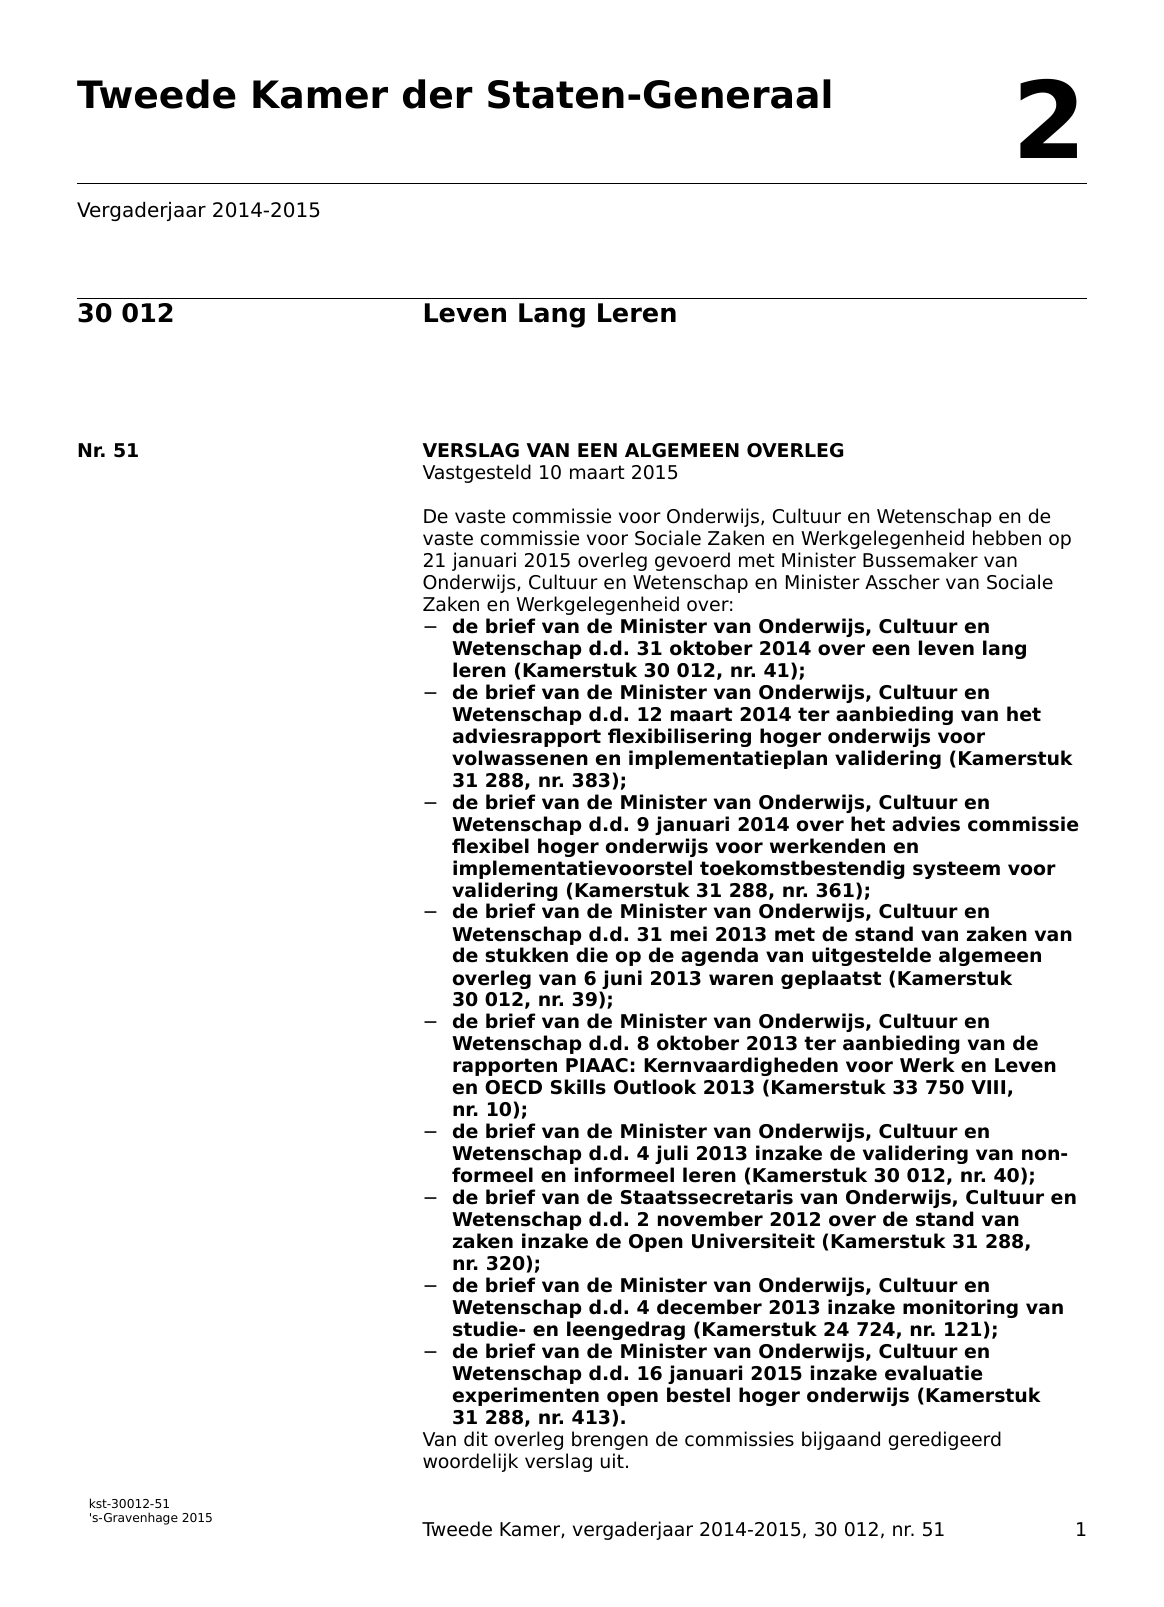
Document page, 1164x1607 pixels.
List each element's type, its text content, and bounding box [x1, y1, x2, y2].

text kst-30012-51 [88, 1497, 323, 1511]
text − de brief van de Minister van Onderwijs, Cultuur en Wetenschap d.d. 9 januari 2014 over het advies commissie flexibel hoger onderwijs voor werkenden en implementatievoorstel toekomstbestendig systeem voor validering (Kamerstuk 31 288, nr. 361); [422, 792, 1087, 901]
text − de brief van de Minister van Onderwijs, Cultuur en Wetenschap d.d. 12 maart 2014 ter aanbieding van het adviesrapport flexibilisering hoger onderwijs voor volwassenen en implementatieplan validering (Kamerstuk 31 288, nr. 383); [422, 682, 1087, 792]
text − de brief van de Minister van Onderwijs, Cultuur en Wetenschap d.d. 4 juli 2013 inzake de validering van non-formeel en informeel leren (Kamerstuk 30 012, nr. 40); [422, 1121, 1087, 1187]
text Van dit overleg brengen de commissies bijgaand geredigeerd woordelijk verslag uit. [422, 1429, 1087, 1473]
text − de brief van de Minister van Onderwijs, Cultuur en Wetenschap d.d. 8 oktober 2013 ter aanbieding van de rapporten PIAAC: Kernvaardigheden voor Werk en Leven en OECD Skills Outlook 2013 (Kamerstuk 33 750 VIII, nr. 10); [422, 1011, 1087, 1121]
subtitle 30 012 Leven Lang Leren [77, 299, 1087, 329]
text − de brief van de Minister van Onderwijs, Cultuur en Wetenschap d.d. 16 januari 2015 inzake evaluatie experimenten open bestel hoger onderwijs (Kamerstuk 31 288, nr. 413). [422, 1341, 1087, 1429]
table_header 2 [886, 59, 1087, 183]
table_cell Vergaderjaar 2014-2015 [77, 184, 1087, 298]
subtitle Nr. 51 VERSLAG VAN EEN ALGEMEEN OVERLEG [77, 440, 1087, 462]
text − de brief van de Minister van Onderwijs, Cultuur en Wetenschap d.d. 31 mei 2013 met de stand van zaken van de stukken die op de agenda van uitgestelde algemeen overleg van 6 juni 2013 waren geplaatst (Kamerstuk 30 012, nr. 39); [422, 901, 1087, 1011]
text 's-Gravenhage 2015 [88, 1511, 323, 1525]
text − de brief van de Minister van Onderwijs, Cultuur en Wetenschap d.d. 31 oktober 2014 over een leven lang leren (Kamerstuk 30 012, nr. 41); [422, 616, 1087, 682]
text − de brief van de Minister van Onderwijs, Cultuur en Wetenschap d.d. 4 december 2013 inzake monitoring van studie- en leengedrag (Kamerstuk 24 724, nr. 121); [422, 1275, 1087, 1341]
text Vastgesteld 10 maart 2015 [422, 462, 1087, 484]
text De vaste commissie voor Onderwijs, Cultuur en Wetenschap en de vaste commissie voor Sociale Zaken en Werkgelegenheid hebben op 21 januari 2015 overleg gevoerd met Minister Bussemaker van Onderwijs, Cultuur en Wetenschap en Minister Asscher van Sociale Zaken en Werkgelegenheid over: [422, 506, 1087, 616]
text − de brief van de Staatssecretaris van Onderwijs, Cultuur en Wetenschap d.d. 2 november 2012 over de stand van zaken inzake de Open Universiteit (Kamerstuk 31 288, nr. 320); [422, 1187, 1087, 1275]
table_header Tweede Kamer der Staten-Generaal [77, 59, 886, 183]
